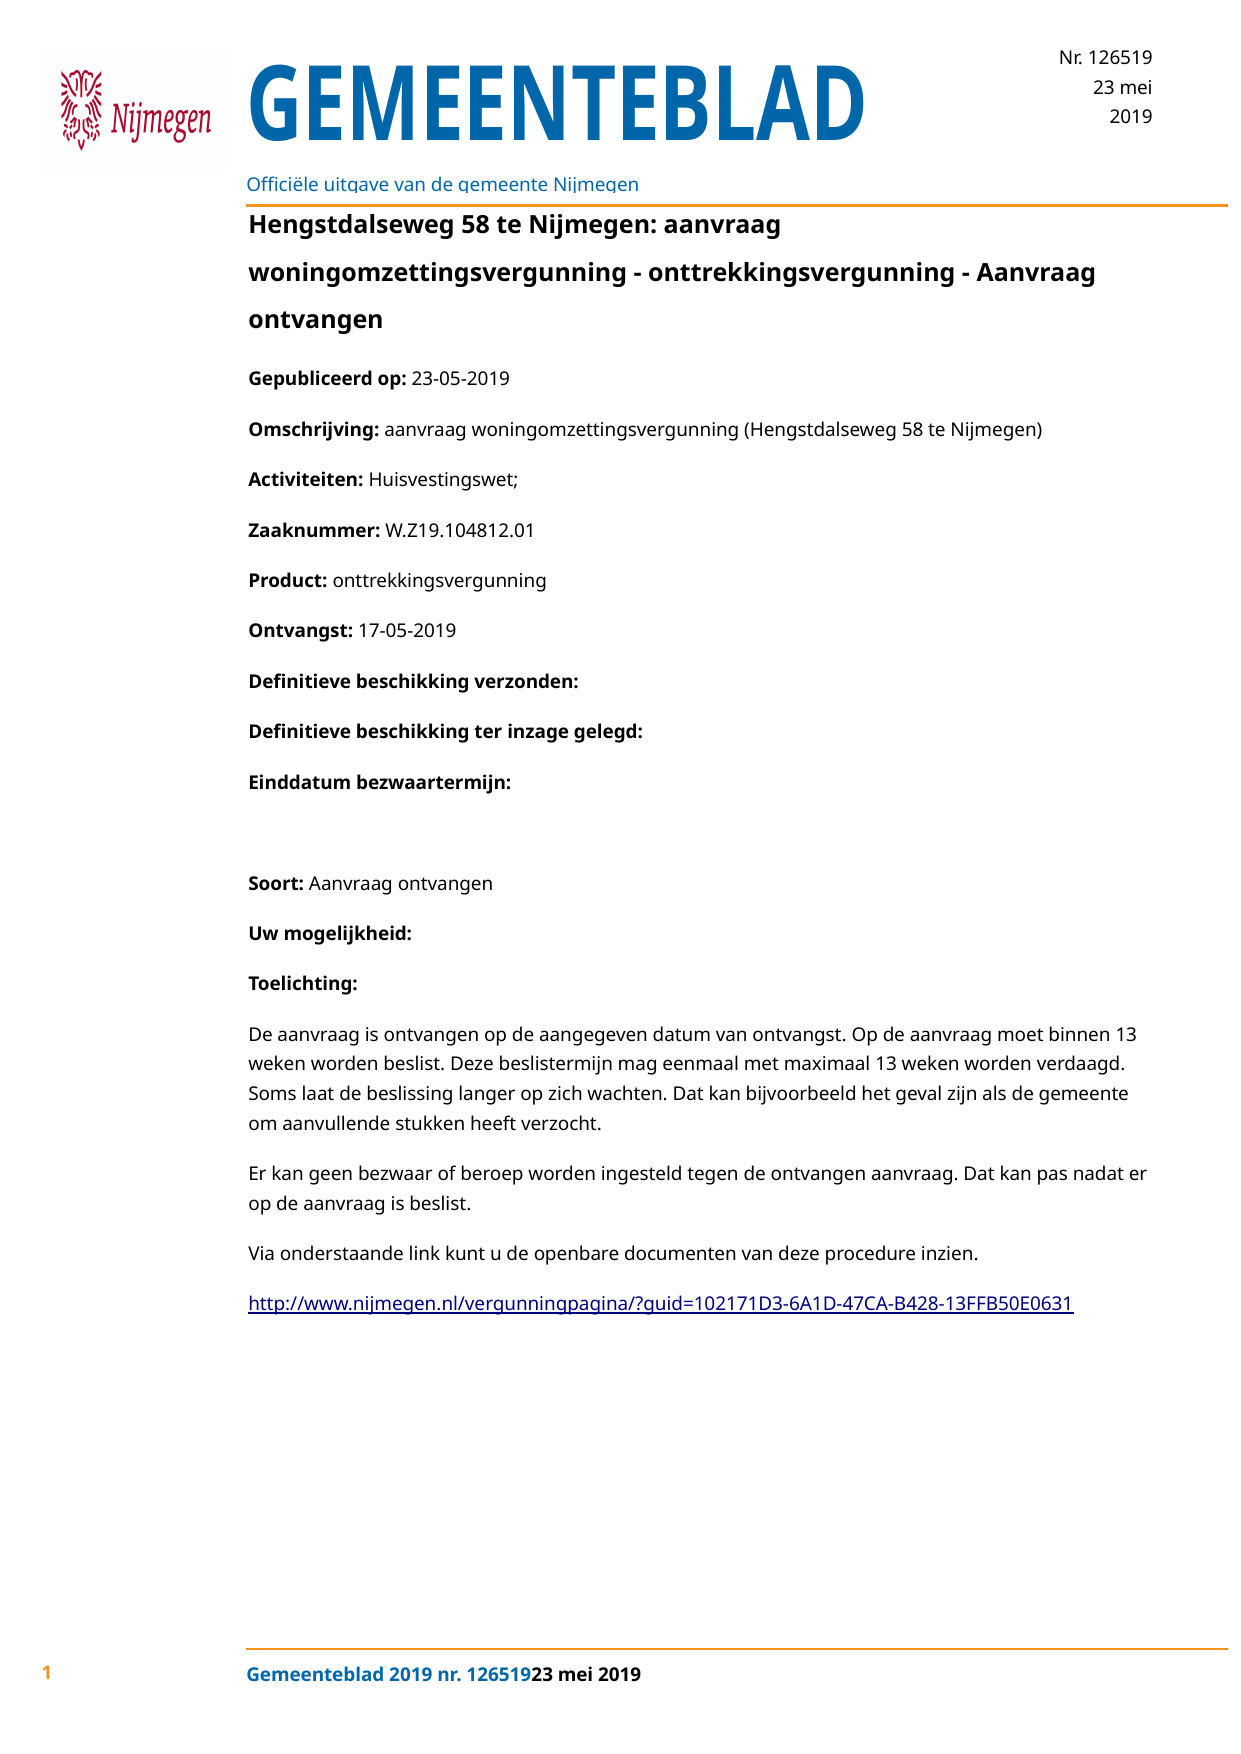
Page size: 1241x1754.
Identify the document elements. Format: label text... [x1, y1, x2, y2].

text Gepubliceerd op: 23-05-2019 [248, 366, 1152, 391]
text De aanvraag is ontvangen op de aangegeven datum van ontvangst. Op de aanvraag moet binnen 13 weken worden beslist. Deze beslistermijn mag eenmaal met maximaal 13 weken worden verdaagd. Soms laat de beslissing langer op zich wachten. Dat kan bijvoorbeeld het geval zijn als de gemeente om aanvullende stukken heeft verzocht. [248, 1021, 1152, 1135]
text Definitieve beschikking verzonden: [248, 668, 1152, 694]
text Soort: Aanvraag ontvangen [248, 870, 1152, 895]
text http://www.nijmegen.nl/vergunningpagina/?guid=102171D3-6A1D-47CA-B428-13FFB50E0631 [248, 1291, 1152, 1316]
text Via onderstaande link kunt u de openbare documenten van deze procedure inzien. [248, 1240, 1152, 1266]
text Toelichting: [248, 971, 1152, 996]
text Definitieve beschikking ter inzage gelegd: [248, 718, 1152, 744]
text Hengstdalseweg 58 te Nijmegen: aanvraag woningomzettingsvergunning - onttrekkingsvergunning - Aanvraag ontvangen [248, 207, 1152, 336]
text Ontvangst: 17-05-2019 [248, 618, 1152, 643]
text Uw mogelijkheid: [248, 920, 1152, 946]
text Er kan geen bezwaar of beroep worden ingesteld tegen de ontvangen aanvraag. Dat kan pas nadat er op de aanvraag is beslist. [248, 1160, 1152, 1215]
text Zaaknummer: W.Z19.104812.01 [248, 517, 1152, 542]
text Einddatum bezwaartermijn: [248, 769, 1152, 794]
picture [41, 47, 231, 172]
text Omschrijving: aanvraag woningomzettingsvergunning (Hengstdalseweg 58 te Nijmegen) [248, 416, 1152, 442]
text Product: onttrekkingsvergunning [248, 567, 1152, 593]
text Activiteiten: Huisvestingswet; [248, 466, 1152, 492]
